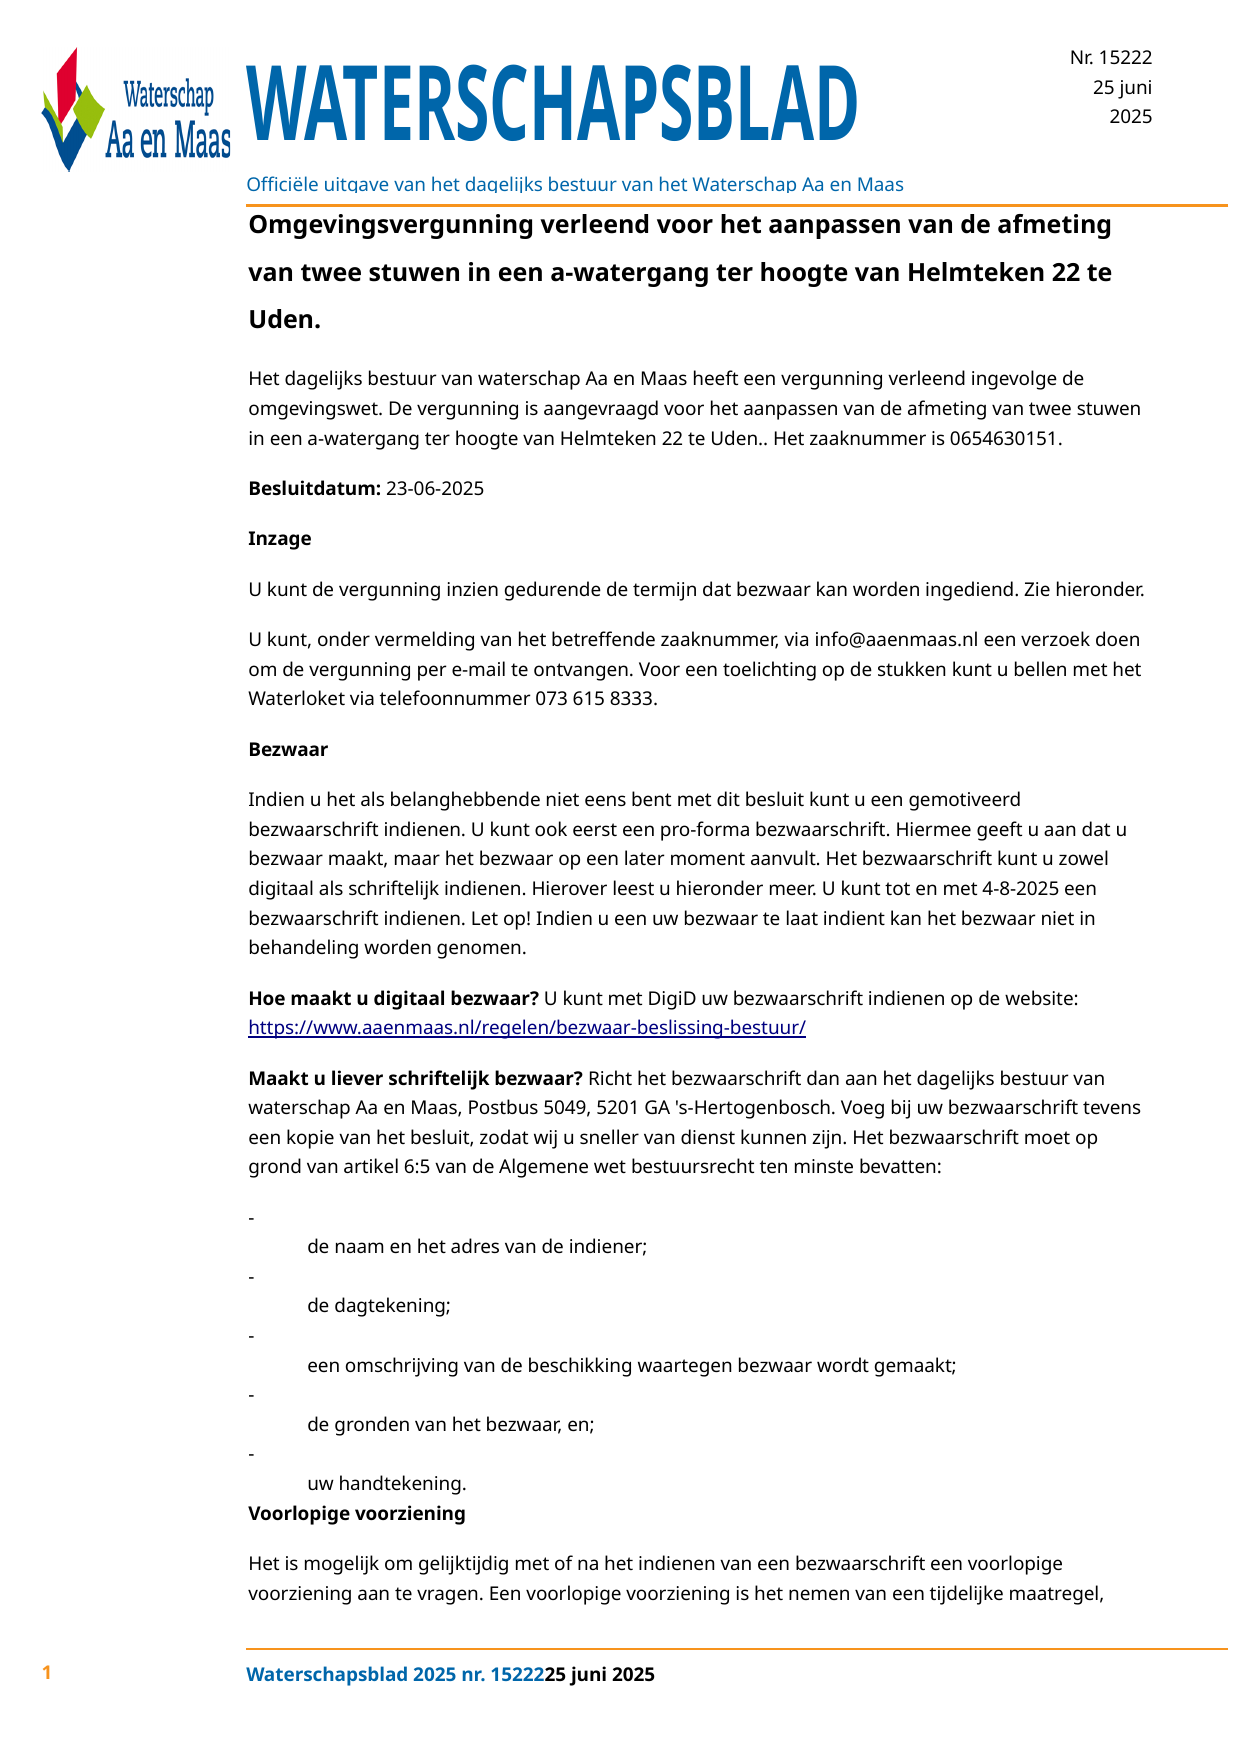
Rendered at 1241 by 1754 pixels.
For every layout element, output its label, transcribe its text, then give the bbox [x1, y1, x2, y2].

text Het is mogelijk om gelijktijdig met of na het indienen van een bezwaarschrift een voorlopige voorziening aan te vragen. Een voorlopige voorziening is het nemen van een tijdelijke maatregel, [248, 1550, 1152, 1605]
list de naam en het adres van de indiener; [248, 1233, 1152, 1259]
list de gronden van het bezwaar, en; [248, 1411, 1152, 1437]
text Voorlopige voorziening [248, 1500, 1152, 1525]
text Inzage [248, 526, 1152, 551]
text U kunt, onder vermelding van het betreffende zaaknummer, via info@aaenmaas.nl een verzoek doen om de vergunning per e-mail te ontvangen. Voor een toelichting op de stukken kunt u bellen met het Waterloket via telefoonnummer 073 615 8333. [248, 626, 1152, 711]
text U kunt de vergunning inzien gedurende de termijn dat bezwaar kan worden ingediend. Zie hieronder. [248, 576, 1152, 602]
list een omschrijving van de beschikking waartegen bezwaar wordt gemaakt; [248, 1352, 1152, 1377]
text Maakt u liever schriftelijk bezwaar? Richt het bezwaarschrift dan aan het dagelijks bestuur van waterschap Aa en Maas, Postbus 5049, 5201 GA 's-Hertogenbosch. Voeg bij uw bezwaarschrift tevens een kopie van het besluit, zodat wij u sneller van dienst kunnen zijn. Het bezwaarschrift moet op grond van artikel 6:5 van de Algemene wet bestuursrecht ten minste bevatten: [248, 1065, 1152, 1179]
text Bezwaar [248, 736, 1152, 762]
text Hoe maakt u digitaal bezwaar? U kunt met DigiD uw bezwaarschrift indienen op de website: https://www.aaenmaas.nl/regelen/bezwaar-beslissing-bestuur/ [248, 985, 1152, 1040]
text Omgevingsvergunning verleend voor het aanpassen van de afmeting van twee stuwen in een a-watergang ter hoogte van Helmteken 22 te Uden. [248, 207, 1152, 336]
text Indien u het als belanghebbende niet eens bent met dit besluit kunt u een gemotiveerd bezwaarschrift indienen. U kunt ook eerst een pro-forma bezwaarschrift. Hiermee geeft u aan dat u bezwaar maakt, maar het bezwaar op een later moment aanvult. Het bezwaarschrift kunt u zowel digitaal als schriftelijk indienen. Hierover leest u hieronder meer. U kunt tot en met 4-8-2025 een bezwaarschrift indienen. Let op! Indien u een uw bezwaar te laat indient kan het bezwaar niet in behandeling worden genomen. [248, 786, 1152, 960]
text Besluitdatum: 23-06-2025 [248, 475, 1152, 501]
picture [41, 47, 231, 172]
list uw handtekening. [248, 1470, 1152, 1496]
list de dagtekening; [248, 1293, 1152, 1318]
text Het dagelijks bestuur van waterschap Aa en Maas heeft een vergunning verleend ingevolge de omgevingswet. De vergunning is aangevraagd voor het aanpassen van de afmeting van twee stuwen in een a-watergang ter hoogte van Helmteken 22 te Uden.. Het zaaknummer is 0654630151. [248, 366, 1152, 450]
